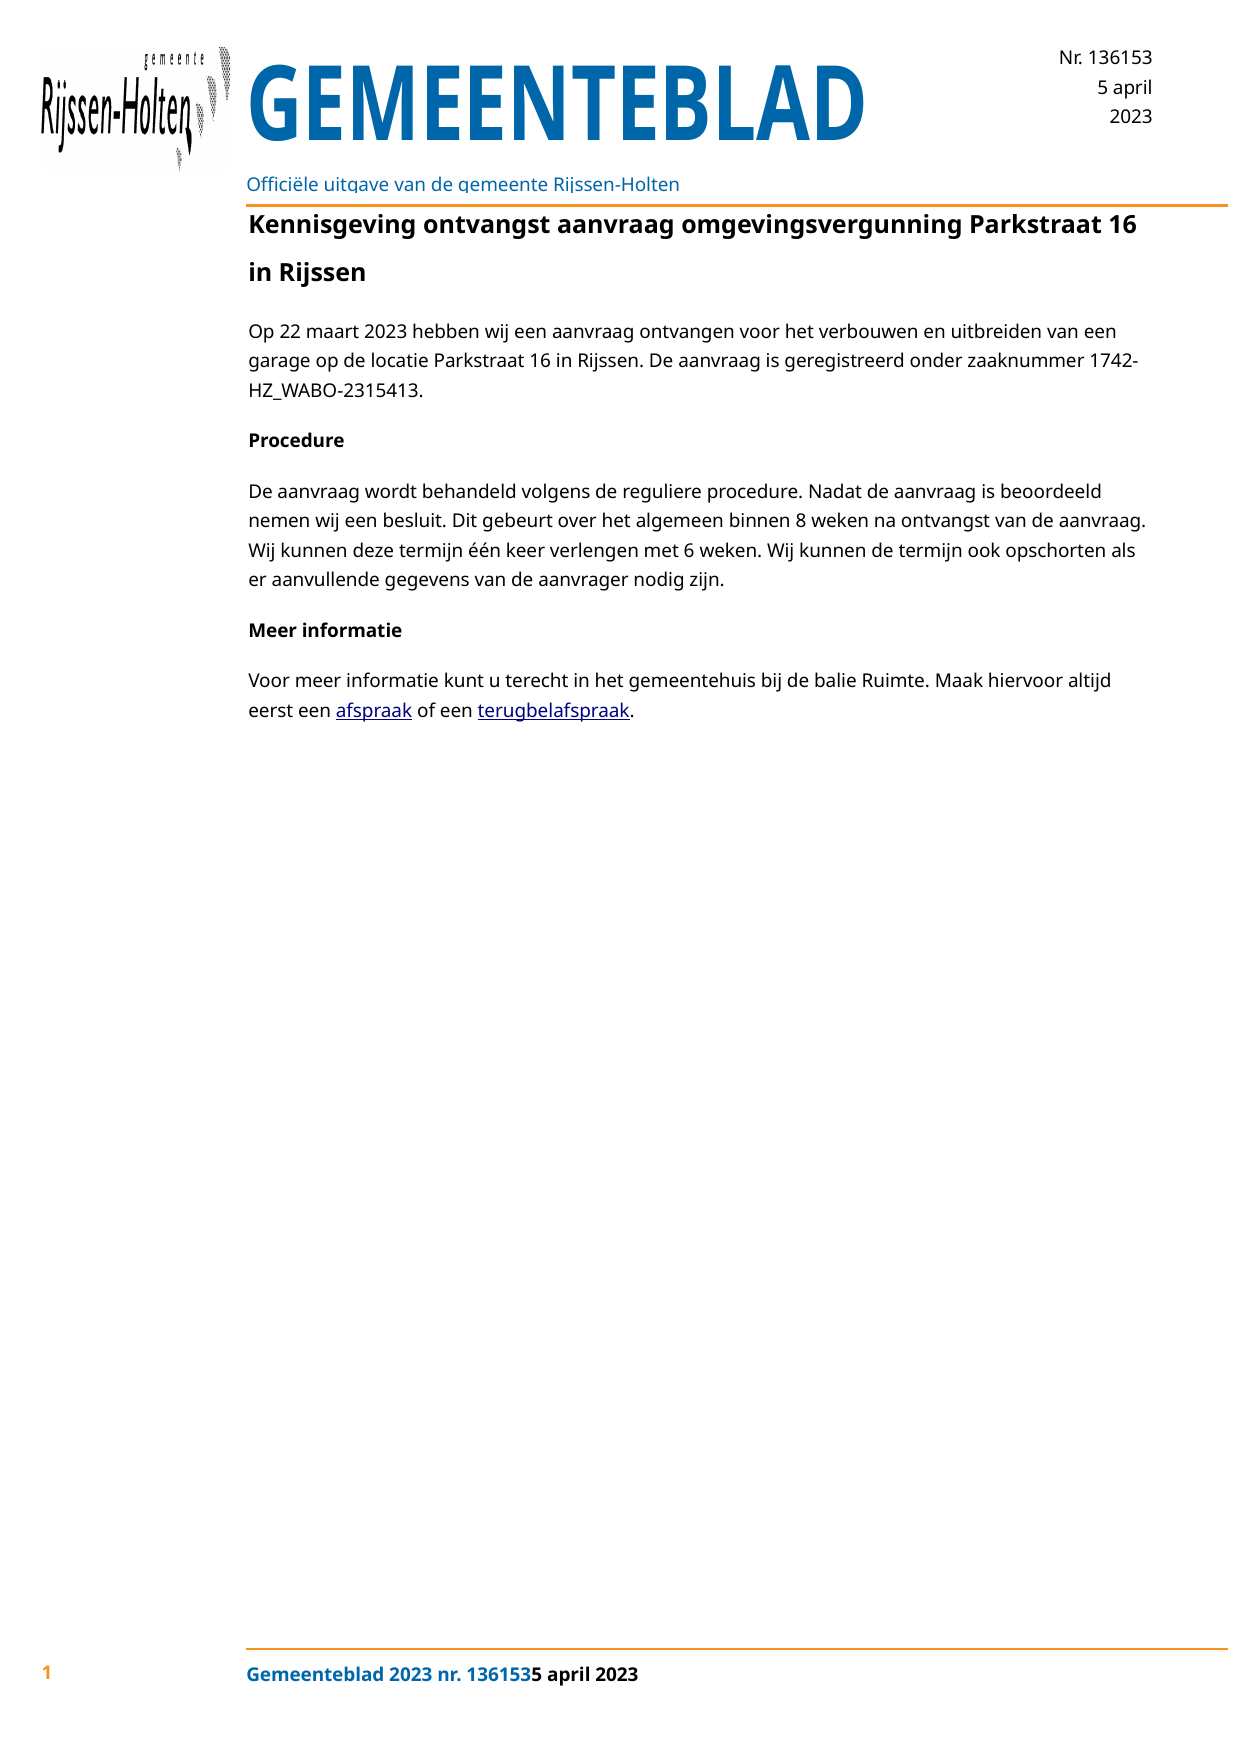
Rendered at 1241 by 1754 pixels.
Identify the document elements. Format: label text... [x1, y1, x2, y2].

picture [41, 47, 231, 172]
text Voor meer informatie kunt u terecht in het gemeentehuis bij de balie Ruimte. Maak hiervoor altijd eerst een afspraak of een terugbelafspraak. [248, 667, 1152, 723]
text Meer informatie [248, 617, 1152, 643]
text Op 22 maart 2023 hebben wij een aanvraag ontvangen voor het verbouwen en uitbreiden van een garage op de locatie Parkstraat 16 in Rijssen. De aanvraag is geregistreerd onder zaaknummer 1742-HZ_WABO-2315413. [248, 318, 1152, 403]
text Procedure [248, 427, 1152, 453]
text De aanvraag wordt behandeld volgens de reguliere procedure. Nadat de aanvraag is beoordeeld nemen wij een besluit. Dit gebeurt over het algemeen binnen 8 weken na ontvangst van de aanvraag. Wij kunnen deze termijn één keer verlengen met 6 weken. Wij kunnen de termijn ook opschorten als er aanvullende gegevens van de aanvrager nodig zijn. [248, 478, 1152, 592]
text Kennisgeving ontvangst aanvraag omgevingsvergunning Parkstraat 16 in Rijssen [248, 207, 1152, 288]
